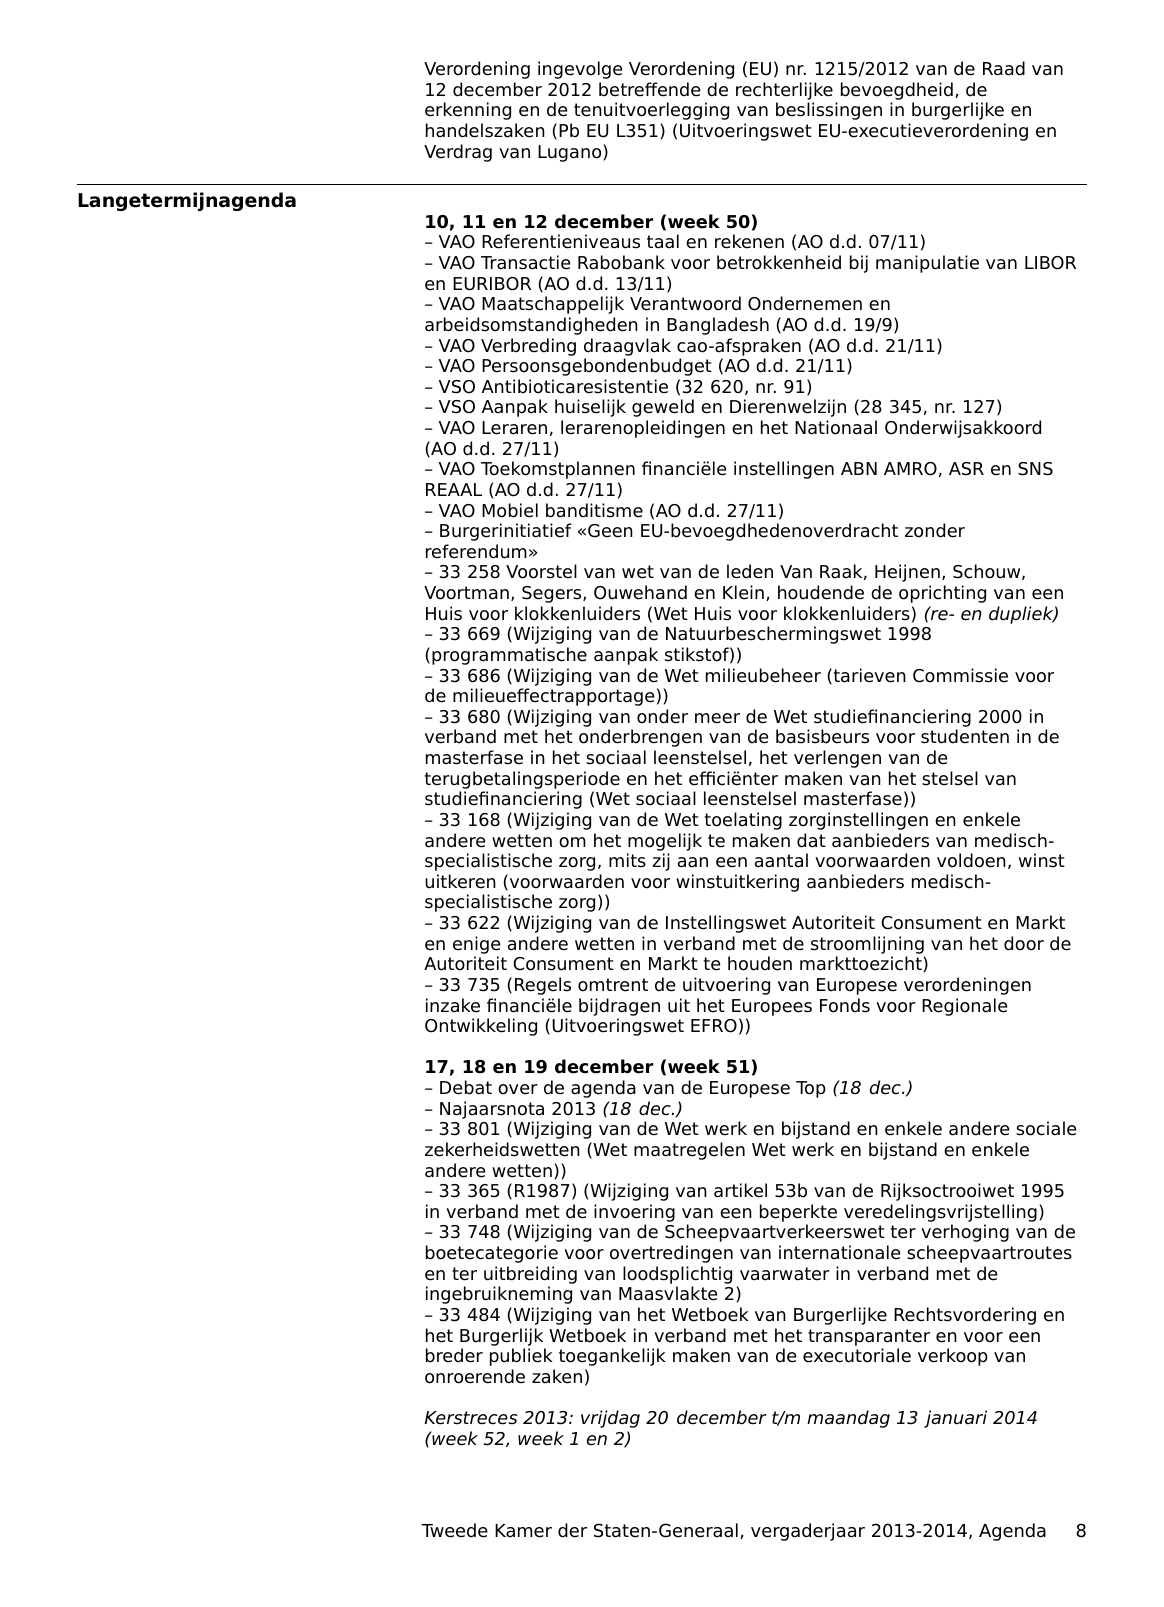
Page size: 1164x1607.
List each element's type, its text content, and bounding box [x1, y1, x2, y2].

table_cell [401, 563, 418, 624]
table_cell – 33 365 (R1987) (Wijziging van artikel 53b van de Rijksoctrooiwet 1995 in verband met de invoering van een beperkte veredelingsvrijstelling) [418, 1181, 1087, 1222]
table_cell [77, 356, 401, 377]
table_cell [77, 1078, 401, 1099]
table_cell Kerstreces 2013: vrijdag 20 december t/m maandag 13 januari 2014 (week 52, week 1 en 2) [418, 1408, 1087, 1449]
table_cell – Najaarsnota 2013 (18 dec.) [418, 1099, 1087, 1119]
table_cell – 33 168 (Wijziging van de Wet toelating zorginstellingen en enkele andere wetten om het mogelijk te maken dat aanbieders van medisch-specialistische zorg, mits zij aan een aantal voorwaarden voldoen, winst uitkeren (voorwaarden voor winstuitkering aanbieders medisch-specialistische zorg)) [418, 810, 1087, 913]
table_cell [401, 1099, 418, 1119]
table_cell [401, 501, 418, 521]
table_cell [77, 233, 401, 253]
table_cell [418, 1449, 1087, 1470]
table_cell [77, 913, 401, 975]
table_cell [401, 1037, 418, 1057]
table_cell – 33 258 Voorstel van wet van de leden Van Raak, Heijnen, Schouw, Voortman, Segers, Ouwehand en Klein, houdende de oprichting van een Huis voor klokkenluiders (Wet Huis voor klokkenluiders) (re- en dupliek) [418, 563, 1087, 624]
table_cell [401, 418, 418, 459]
table_cell [77, 1119, 401, 1181]
table_cell – VSO Antibioticaresistentie (32 620, nr. 91) [418, 377, 1087, 397]
table_cell [77, 459, 401, 501]
table_cell [77, 521, 401, 562]
table_cell [77, 1058, 401, 1078]
table_cell [77, 1305, 401, 1387]
table_cell – VAO Referentieniveaus taal en rekenen (AO d.d. 07/11) [418, 233, 1087, 253]
table_cell [401, 377, 418, 397]
table_cell [77, 377, 401, 397]
table_cell 10, 11 en 12 december (week 50) [418, 212, 1087, 232]
table_cell [77, 1223, 401, 1305]
table_cell – VAO Leraren, lerarenopleidingen en het Nationaal Onderwijsakkoord (AO d.d. 27/11) [418, 418, 1087, 459]
table_cell [401, 59, 418, 162]
table_cell [401, 913, 418, 975]
table_cell [401, 707, 418, 810]
table_cell [77, 1449, 401, 1470]
table_cell [77, 336, 401, 356]
table_cell [418, 1388, 1087, 1408]
table_cell – 33 801 (Wijziging van de Wet werk en bijstand en enkele andere sociale zekerheidswetten (Wet maatregelen Wet werk en bijstand en enkele andere wetten)) [418, 1119, 1087, 1181]
table_cell [77, 294, 401, 336]
table_cell [401, 253, 418, 294]
table_cell [77, 1408, 401, 1449]
table_cell [401, 336, 418, 356]
table_cell 17, 18 en 19 december (week 51) [418, 1058, 1087, 1078]
table_cell [77, 253, 401, 294]
table_cell [401, 294, 418, 336]
table_cell [401, 1223, 418, 1305]
table_cell – VAO Maatschappelijk Verantwoord Ondernemen en arbeidsomstandigheden in Bangladesh (AO d.d. 19/9) [418, 294, 1087, 336]
table_cell – 33 686 (Wijziging van de Wet milieubeheer (tarieven Commissie voor de milieueffectrapportage)) [418, 666, 1087, 707]
table_cell [77, 1037, 401, 1057]
table_cell [401, 212, 418, 232]
table_cell [77, 707, 401, 810]
table_cell [401, 1305, 418, 1387]
table_cell [401, 1058, 418, 1078]
table_cell [401, 459, 418, 501]
table_cell [418, 1037, 1087, 1057]
table_cell – VAO Toekomstplannen financiële instellingen ABN AMRO, ASR en SNS REAAL (AO d.d. 27/11) [418, 459, 1087, 501]
table_cell – Debat over de agenda van de Europese Top (18 dec.) [418, 1078, 1087, 1099]
table_cell – 33 484 (Wijziging van het Wetboek van Burgerlijke Rechtsvordering en het Burgerlijk Wetboek in verband met het transparanter en voor een breder publiek toegankelijk maken van de executoriale verkoop van onroerende zaken) [418, 1305, 1087, 1387]
table_header [401, 185, 418, 212]
table_cell [77, 398, 401, 418]
table_cell – VAO Mobiel banditisme (AO d.d. 27/11) [418, 501, 1087, 521]
table_cell [401, 521, 418, 562]
table_cell – VAO Persoonsgebondenbudget (AO d.d. 21/11) [418, 356, 1087, 377]
table_cell [401, 356, 418, 377]
table_cell [401, 1078, 418, 1099]
table_cell [401, 1408, 418, 1449]
table_cell – 33 669 (Wijziging van de Natuurbeschermingswet 1998 (programmatische aanpak stikstof)) [418, 624, 1087, 666]
table_cell [401, 398, 418, 418]
table_cell [77, 810, 401, 913]
table_cell – 33 735 (Regels omtrent de uitvoering van Europese verordeningen inzake financiële bijdragen uit het Europees Fonds voor Regionale Ontwikkeling (Uitvoeringswet EFRO)) [418, 975, 1087, 1037]
table_cell – 33 680 (Wijziging van onder meer de Wet studiefinanciering 2000 in verband met het onderbrengen van de basisbeurs voor studenten in de masterfase in het sociaal leenstelsel, het verlengen van de terugbetalingsperiode en het efficiënter maken van het stelsel van studiefinanciering (Wet sociaal leenstelsel masterfase)) [418, 707, 1087, 810]
table_cell [77, 59, 401, 162]
table_cell [401, 1388, 418, 1408]
table_cell Verordening ingevolge Verordening (EU) nr. 1215/2012 van de Raad van 12 december 2012 betreffende de rechterlijke bevoegdheid, de erkenning en de tenuitvoerlegging van beslissingen in burgerlijke en handelszaken (Pb EU L351) (Uitvoeringswet EU-executieverordening en Verdrag van Lugano) [418, 59, 1087, 162]
table_cell – 33 622 (Wijziging van de Instellingswet Autoriteit Consument en Markt en enige andere wetten in verband met de stroomlijning van het door de Autoriteit Consument en Markt te houden markttoezicht) [418, 913, 1087, 975]
table_cell [77, 501, 401, 521]
table_header Langetermijnagenda [77, 185, 401, 212]
table_cell [401, 810, 418, 913]
table_cell [401, 666, 418, 707]
table_cell [77, 1181, 401, 1222]
table_cell – VAO Verbreding draagvlak cao-afspraken (AO d.d. 21/11) [418, 336, 1087, 356]
table_cell [77, 418, 401, 459]
table_cell [401, 975, 418, 1037]
table_cell [401, 1119, 418, 1181]
table_cell [77, 1099, 401, 1119]
table_cell [77, 666, 401, 707]
table_cell [77, 624, 401, 666]
table_cell [77, 1388, 401, 1408]
table_header [418, 185, 1087, 212]
table_cell [77, 212, 401, 232]
table_cell [401, 233, 418, 253]
table_cell – VSO Aanpak huiselijk geweld en Dierenwelzijn (28 345, nr. 127) [418, 398, 1087, 418]
table_cell [401, 1449, 418, 1470]
table_cell – Burgerinitiatief «Geen EU-bevoegdhedenoverdracht zonder referendum» [418, 521, 1087, 562]
table_cell [401, 1181, 418, 1222]
table_cell – 33 748 (Wijziging van de Scheepvaartverkeerswet ter verhoging van de boetecategorie voor overtredingen van internationale scheepvaartroutes en ter uitbreiding van loodsplichtig vaarwater in verband met de ingebruikneming van Maasvlakte 2) [418, 1223, 1087, 1305]
table_cell [401, 624, 418, 666]
table_cell [77, 975, 401, 1037]
table_cell [77, 563, 401, 624]
table_cell – VAO Transactie Rabobank voor betrokkenheid bij manipulatie van LIBOR en EURIBOR (AO d.d. 13/11) [418, 253, 1087, 294]
